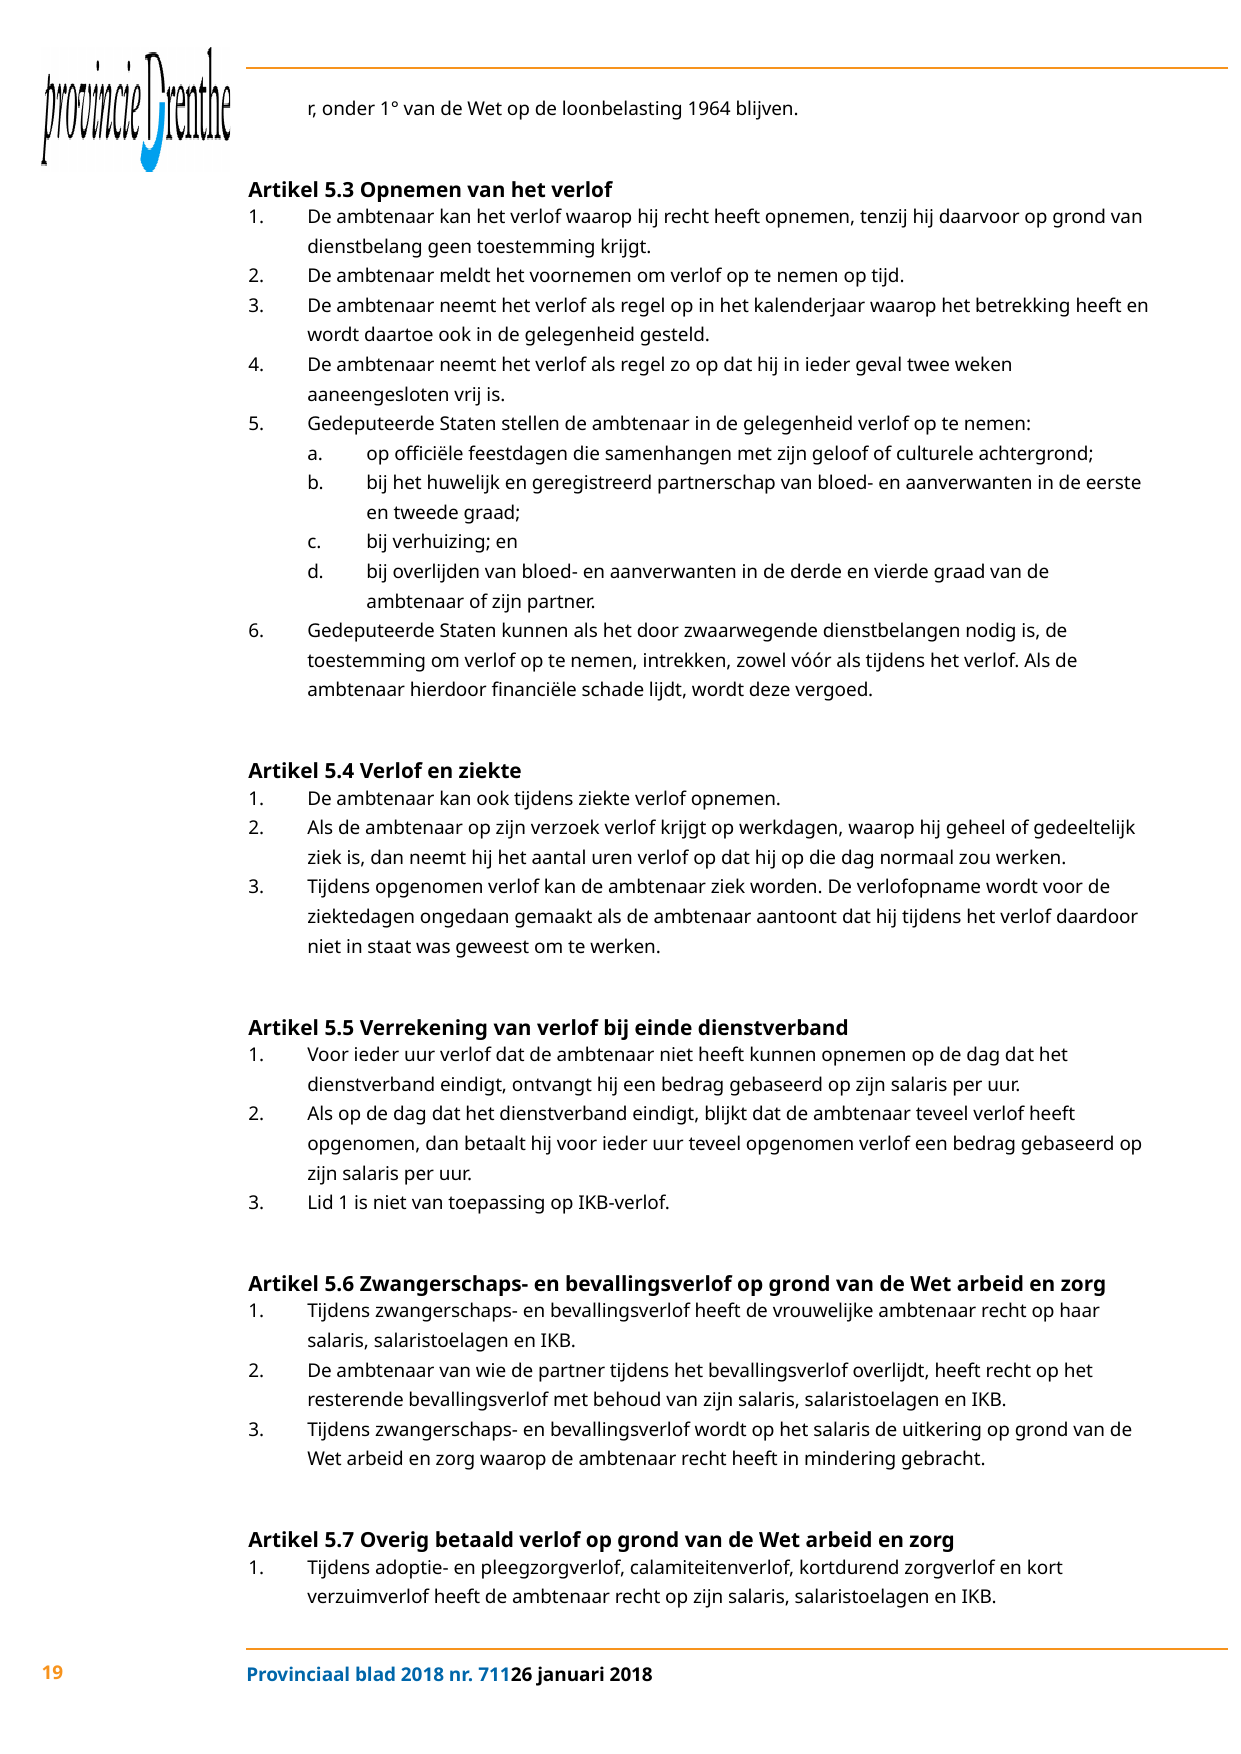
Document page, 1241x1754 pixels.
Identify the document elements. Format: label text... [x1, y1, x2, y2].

picture [41, 47, 231, 172]
list bij het huwelijk en geregistreerd partnerschap van bloed- en aanverwanten in de eerste en tweede graad; [307, 469, 1152, 525]
text Artikel 5.3 Opnemen van het verlof [248, 175, 1152, 203]
list De ambtenaar kan ook tijdens ziekte verlof opnemen. [248, 785, 1152, 811]
list Voor ieder uur verlof dat de ambtenaar niet heeft kunnen opnemen op de dag dat het dienstverband eindigt, ontvangt hij een bedrag gebaseerd op zijn salaris per uur. [248, 1041, 1152, 1097]
list Tijdens opgenomen verlof kan de ambtenaar ziek worden. De verlofopname wordt voor de ziektedagen ongedaan gemaakt als de ambtenaar aantoont dat hij tijdens het verlof daardoor niet in staat was geweest om te werken. [248, 874, 1152, 959]
list Als de ambtenaar op zijn verzoek verlof krijgt op werkdagen, waarop hij geheel of gedeeltelijk ziek is, dan neemt hij het aantal uren verlof op dat hij op die dag normaal zou werken. [248, 814, 1152, 870]
list r, onder 1° van de Wet op de loonbelasting 1964 blijven. [248, 95, 1152, 121]
list De ambtenaar kan het verlof waarop hij recht heeft opnemen, tenzij hij daarvoor op grond van dienstbelang geen toestemming krijgt. [248, 203, 1152, 258]
list Gedeputeerde Staten stellen de ambtenaar in de gelegenheid verlof op te nemen: [248, 410, 1152, 436]
text Artikel 5.5 Verrekening van verlof bij einde dienstverband [248, 1013, 1152, 1041]
list De ambtenaar van wie de partner tijdens het bevallingsverlof overlijdt, heeft recht op het resterende bevallingsverlof met behoud van zijn salaris, salaristoelagen en IKB. [248, 1357, 1152, 1412]
text Artikel 5.6 Zwangerschaps- en bevallingsverlof op grond van de Wet arbeid en zorg [248, 1269, 1152, 1298]
list op officiële feestdagen die samenhangen met zijn geloof of culturele achtergrond; [307, 440, 1152, 466]
list Tijdens zwangerschaps- en bevallingsverlof heeft de vrouwelijke ambtenaar recht op haar salaris, salaristoelagen en IKB. [248, 1298, 1152, 1353]
list bij verhuizing; en [307, 529, 1152, 554]
list Tijdens zwangerschaps- en bevallingsverlof wordt op het salaris de uitkering op grond van de Wet arbeid en zorg waarop de ambtenaar recht heeft in mindering gebracht. [248, 1416, 1152, 1471]
list Als op de dag dat het dienstverband eindigt, blijkt dat de ambtenaar teveel verlof heeft opgenomen, dan betaalt hij voor ieder uur teveel opgenomen verlof een bedrag gebaseerd op zijn salaris per uur. [248, 1101, 1152, 1185]
list Gedeputeerde Staten kunnen als het door zwaarwegende dienstbelangen nodig is, de toestemming om verlof op te nemen, intrekken, zowel vóór als tijdens het verlof. Als de ambtenaar hierdoor financiële schade lijdt, wordt deze vergoed. [248, 617, 1152, 702]
list De ambtenaar meldt het voornemen om verlof op te nemen op tijd. [248, 262, 1152, 288]
list bij overlijden van bloed- en aanverwanten in de derde en vierde graad van de ambtenaar of zijn partner. [307, 558, 1152, 613]
text Artikel 5.4 Verlof en ziekte [248, 757, 1152, 785]
list De ambtenaar neemt het verlof als regel op in het kalenderjaar waarop het betrekking heeft en wordt daartoe ook in de gelegenheid gesteld. [248, 292, 1152, 347]
list Lid 1 is niet van toepassing op IKB-verlof. [248, 1189, 1152, 1215]
text Artikel 5.7 Overig betaald verlof op grond van de Wet arbeid en zorg [248, 1526, 1152, 1554]
list Tijdens adoptie- en pleegzorgverlof, calamiteitenverlof, kortdurend zorgverlof en kort verzuimverlof heeft de ambtenaar recht op zijn salaris, salaristoelagen en IKB. [248, 1554, 1152, 1609]
list De ambtenaar neemt het verlof als regel zo op dat hij in ieder geval twee weken aaneengesloten vrij is. [248, 351, 1152, 406]
